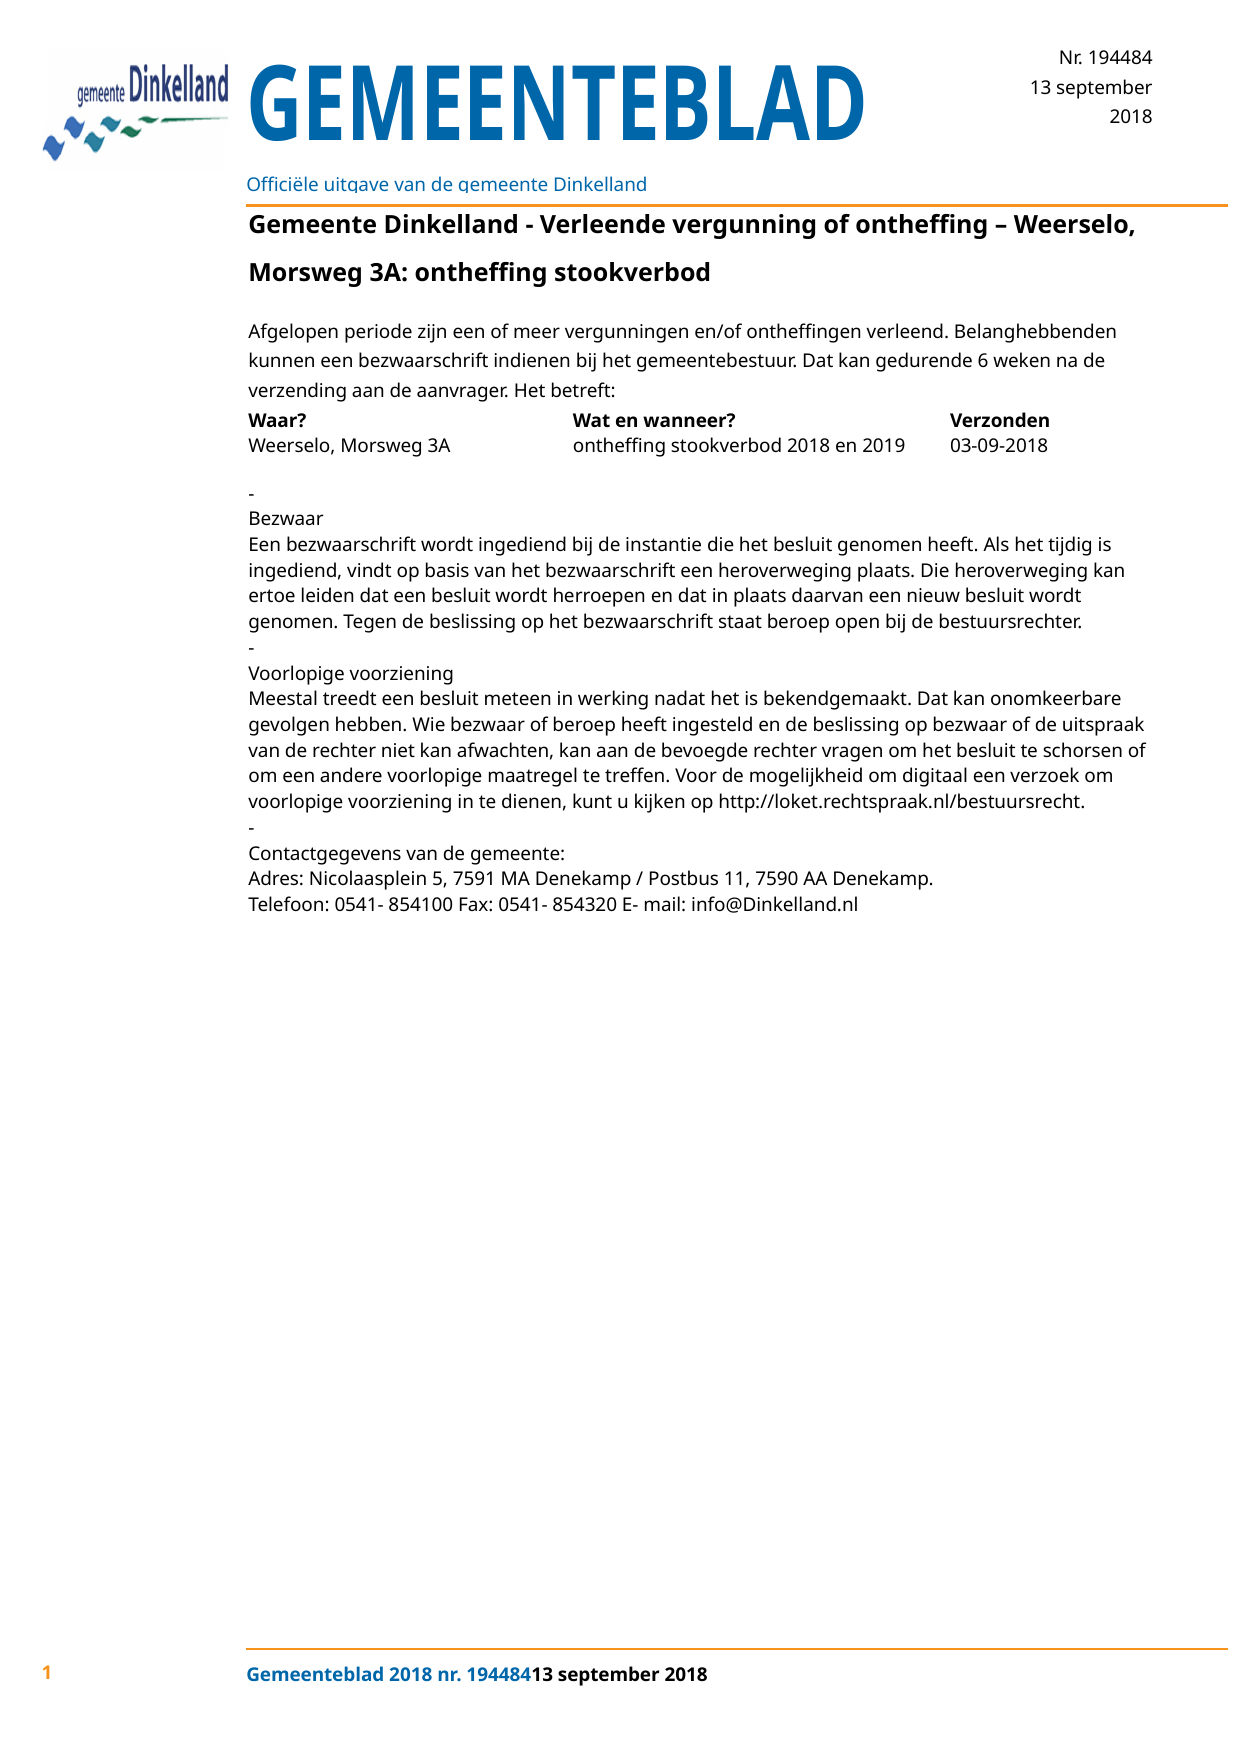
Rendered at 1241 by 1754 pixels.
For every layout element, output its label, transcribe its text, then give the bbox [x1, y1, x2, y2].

table_cell ontheffing stookverbod 2018 en 2019 [573, 433, 950, 458]
text Afgelopen periode zijn een of meer vergunningen en/of ontheffingen verleend. Belanghebbenden kunnen een bezwaarschrift indienen bij het gemeentebestuur. Dat kan gedurende 6 weken na de verzending aan de aanvrager. Het betreft: [248, 318, 1152, 403]
text Voorlopige voorziening [248, 660, 1152, 686]
text Meestal treedt een besluit meteen in werking nadat het is bekendgemaakt. Dat kan onomkeerbare gevolgen hebben. Wie bezwaar of beroep heeft ingesteld en de beslissing op bezwaar of de uitspraak van de rechter niet kan afwachten, kan aan de bevoegde rechter vragen om het besluit te schorsen of om een andere voorlopige maatregel te treffen. Voor de mogelijkheid om digitaal een verzoek om voorlopige voorziening in te dienen, kunt u kijken op http://loket.rechtspraak.nl/bestuursrecht. [248, 686, 1152, 814]
text Bezwaar [248, 505, 1152, 531]
table_cell Weerselo, Morsweg 3A [248, 433, 573, 458]
picture [41, 47, 231, 172]
text Gemeente Dinkelland - Verleende vergunning of ontheffing – Weerselo, Morsweg 3A: ontheffing stookverbod [248, 207, 1152, 288]
table_header Wat en wanneer? [573, 407, 950, 432]
text Contactgegevens van de gemeente: [248, 840, 1152, 866]
text - [248, 814, 1152, 840]
text - [248, 480, 1152, 505]
text Adres: Nicolaasplein 5, 7591 MA Denekamp / Postbus 11, 7590 AA Denekamp. [248, 866, 1152, 891]
table_header Verzonden [950, 407, 1152, 432]
table_header Waar? [248, 407, 573, 432]
text Telefoon: 0541- 854100 Fax: 0541- 854320 E- mail: info@Dinkelland.nl [248, 891, 1152, 917]
text Een bezwaarschrift wordt ingediend bij de instantie die het besluit genomen heeft. Als het tijdig is ingediend, vindt op basis van het bezwaarschrift een heroverweging plaats. Die heroverweging kan ertoe leiden dat een besluit wordt herroepen en dat in plaats daarvan een nieuw besluit wordt genomen. Tegen de beslissing op het bezwaarschrift staat beroep open bij de bestuursrechter. [248, 531, 1152, 634]
table_cell 03-09-2018 [950, 433, 1152, 458]
text - [248, 634, 1152, 660]
